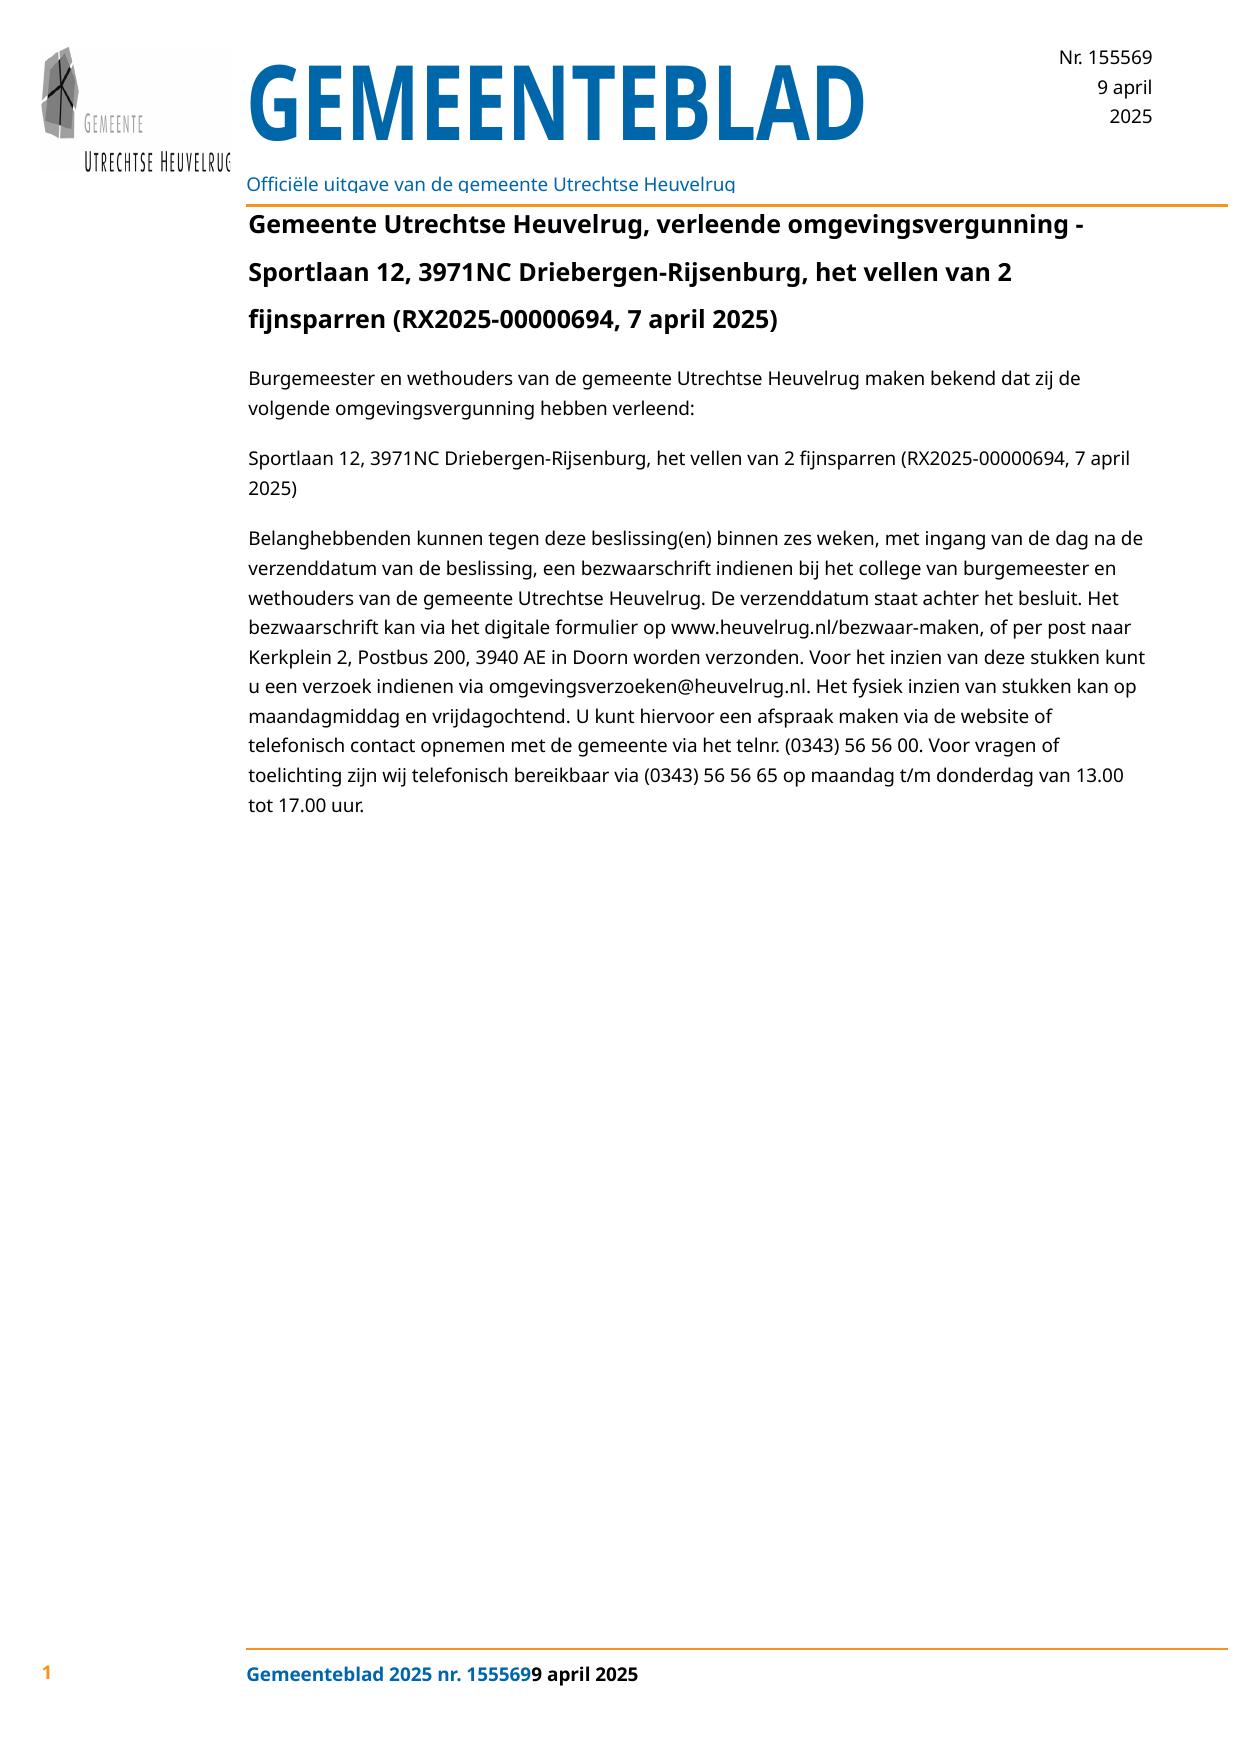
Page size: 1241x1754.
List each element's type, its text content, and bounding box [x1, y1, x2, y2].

text Belanghebbenden kunnen tegen deze beslissing(en) binnen zes weken, met ingang van de dag na de verzenddatum van de beslissing, een bezwaarschrift indienen bij het college van burgemeester en wethouders van de gemeente Utrechtse Heuvelrug. De verzenddatum staat achter het besluit. Het bezwaarschrift kan via het digitale formulier op www.heuvelrug.nl/bezwaar-maken, of per post naar Kerkplein 2, Postbus 200, 3940 AE in Doorn worden verzonden. Voor het inzien van deze stukken kunt u een verzoek indienen via omgevingsverzoeken@heuvelrug.nl. Het fysiek inzien van stukken kan op maandagmiddag en vrijdagochtend. U kunt hiervoor een afspraak maken via de website of telefonisch contact opnemen met de gemeente via het telnr. (0343) 56 56 00. Voor vragen of toelichting zijn wij telefonisch bereikbaar via (0343) 56 56 65 op maandag t/m donderdag van 13.00 tot 17.00 uur. [248, 526, 1152, 817]
text Burgemeester en wethouders van de gemeente Utrechtse Heuvelrug maken bekend dat zij de volgende omgevingsvergunning hebben verleend: [248, 366, 1152, 421]
text Sportlaan 12, 3971NC Driebergen-Rijsenburg, het vellen van 2 fijnsparren (RX2025-00000694, 7 april 2025) [248, 446, 1152, 501]
picture [41, 47, 231, 172]
text Gemeente Utrechtse Heuvelrug, verleende omgevingsvergunning - Sportlaan 12, 3971NC Driebergen-Rijsenburg, het vellen van 2 fijnsparren (RX2025-00000694, 7 april 2025) [248, 207, 1152, 336]
